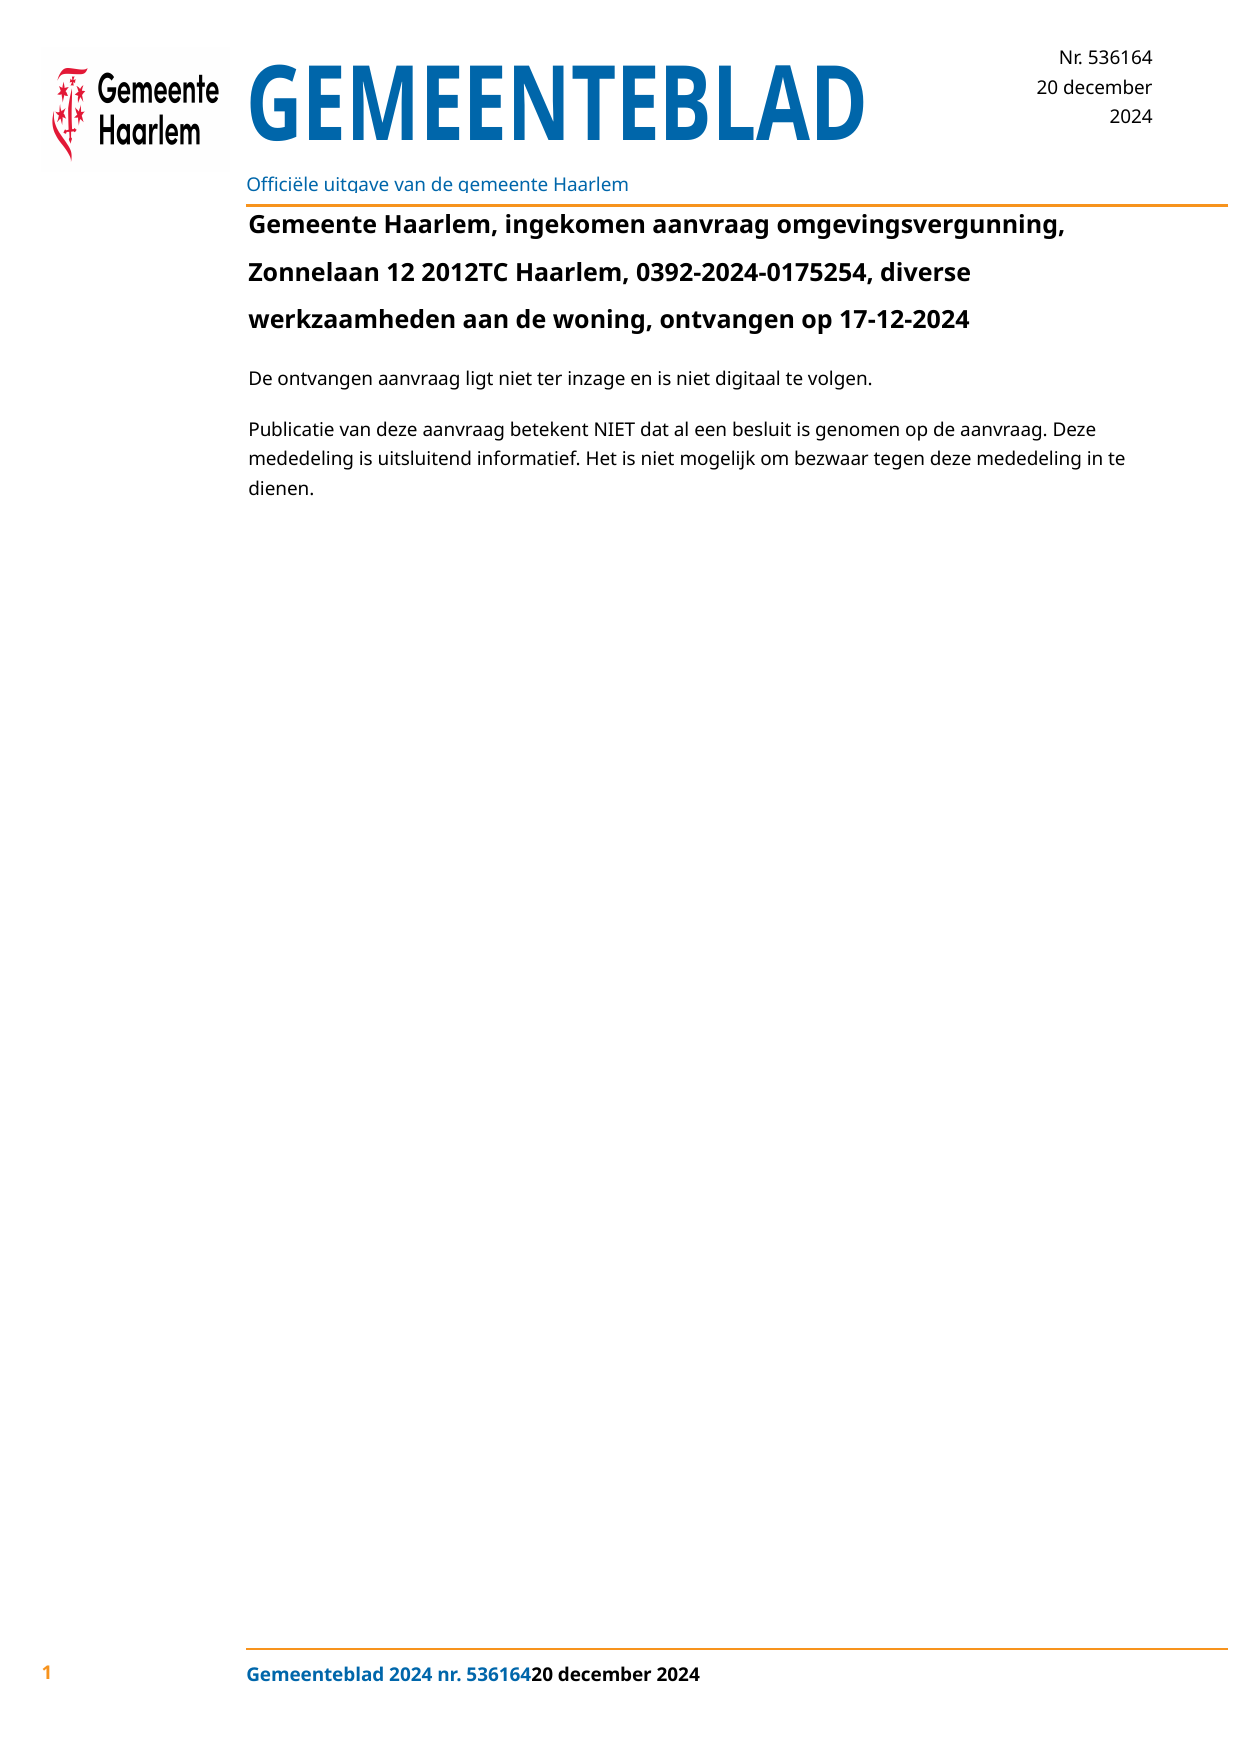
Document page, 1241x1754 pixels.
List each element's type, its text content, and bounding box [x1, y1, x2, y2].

text Gemeente Haarlem, ingekomen aanvraag omgevingsvergunning, Zonnelaan 12 2012TC Haarlem, 0392-2024-0175254, diverse werkzaamheden aan de woning, ontvangen op 17-12-2024 [248, 207, 1152, 336]
text Publicatie van deze aanvraag betekent NIET dat al een besluit is genomen op de aanvraag. Deze mededeling is uitsluitend informatief. Het is niet mogelijk om bezwaar tegen deze mededeling in te dienen. [248, 416, 1152, 501]
picture [41, 47, 231, 172]
text De ontvangen aanvraag ligt niet ter inzage en is niet digitaal te volgen. [248, 366, 1152, 391]
